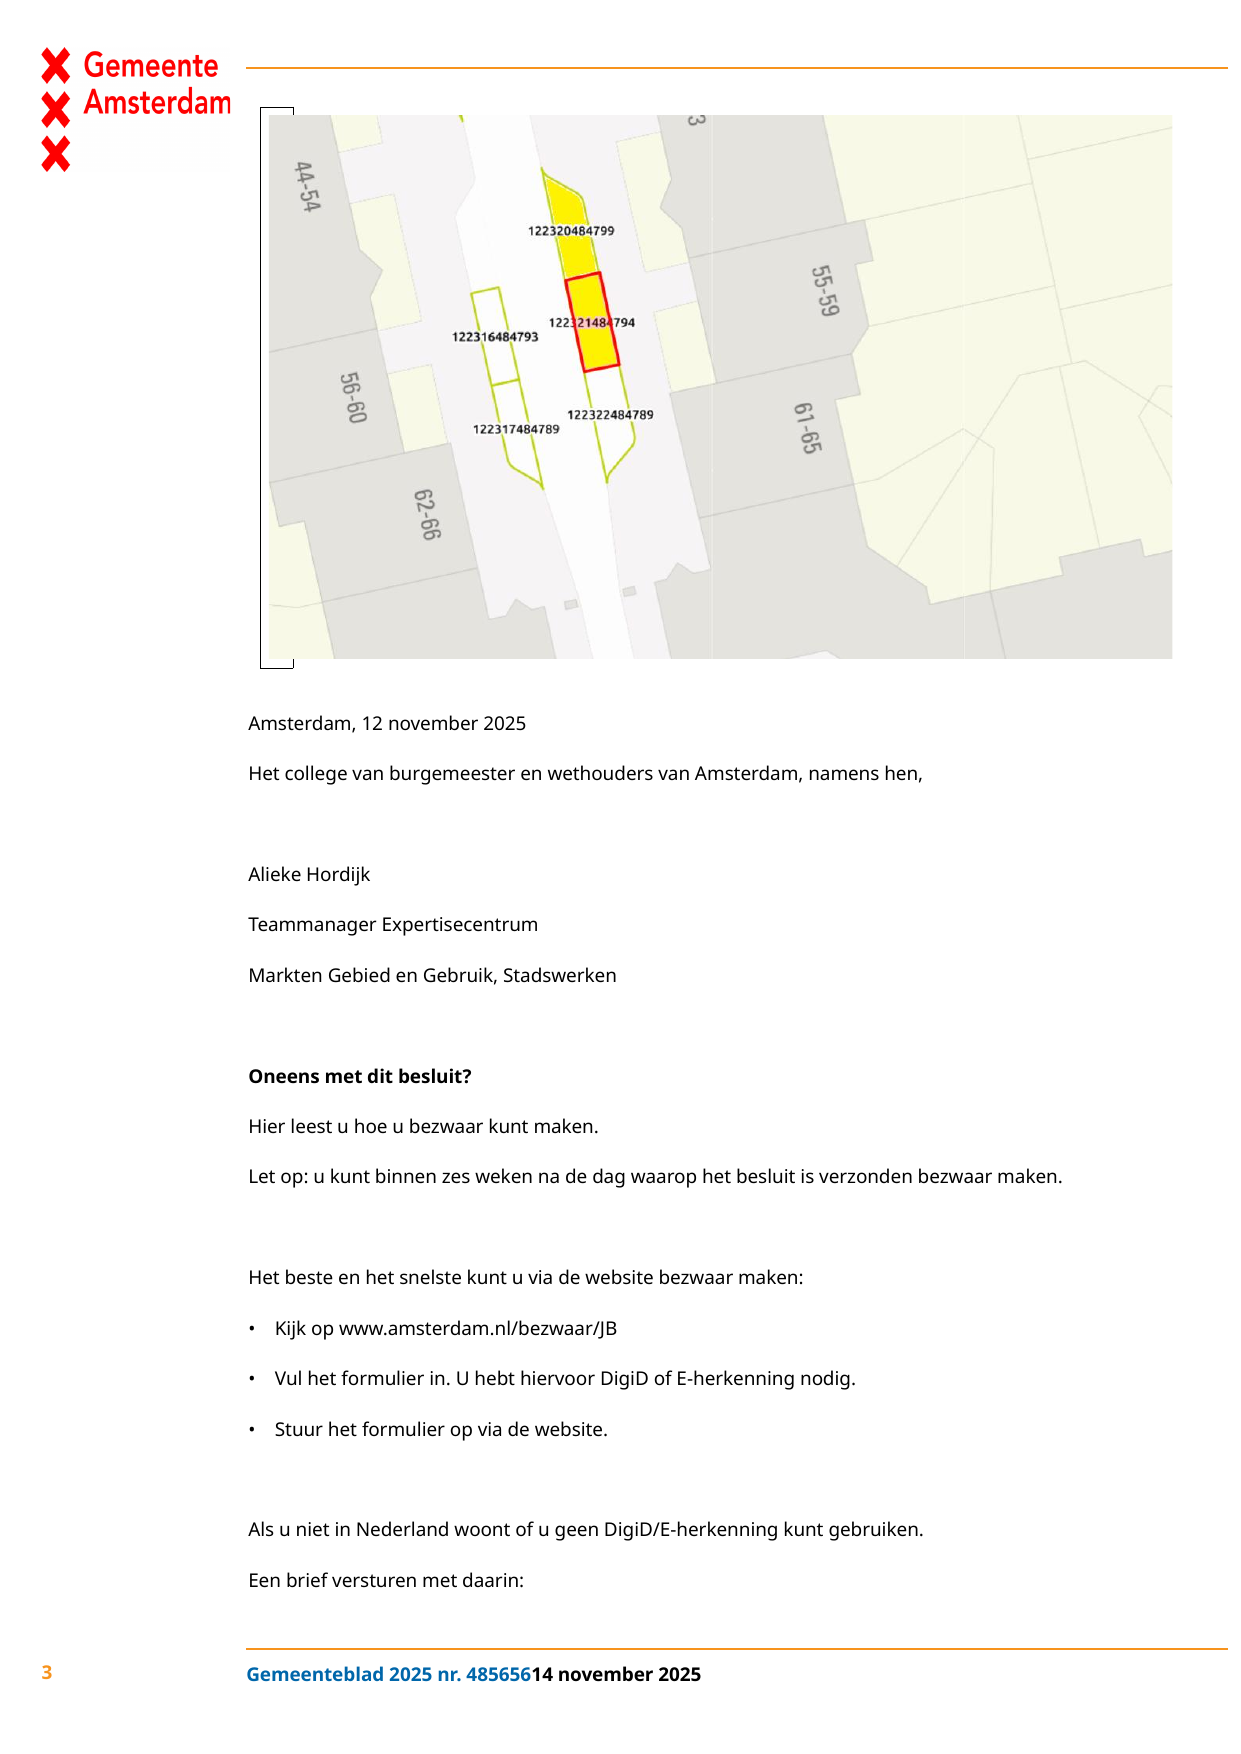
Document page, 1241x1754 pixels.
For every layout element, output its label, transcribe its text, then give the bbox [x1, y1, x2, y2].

text Hier leest u hoe u bezwaar kunt maken. [248, 1113, 1152, 1139]
text Markten Gebied en Gebruik, Stadswerken [248, 962, 1152, 988]
text Als u niet in Nederland woont of u geen DigiD/E-herkenning kunt gebruiken. [248, 1517, 1152, 1542]
picture [41, 47, 231, 172]
text Alieke Hordijk [248, 861, 1152, 887]
text Een brief versturen met daarin: [248, 1567, 1152, 1593]
text Teammanager Expertisecentrum [248, 912, 1152, 937]
text Amsterdam, 12 november 2025 [248, 710, 1152, 736]
text Het beste en het snelste kunt u via de website bezwaar maken: [248, 1264, 1152, 1290]
text Let op: u kunt binnen zes weken na de dag waarop het besluit is verzonden bezwaar maken. [248, 1164, 1152, 1189]
text Het college van burgemeester en wethouders van Amsterdam, namens hen, [248, 760, 1152, 786]
text • Stuur het formulier op via de website. [248, 1416, 1152, 1442]
picture [268, 115, 1173, 659]
text • Vul het formulier in. U hebt hiervoor DigiD of E-herkenning nodig. [248, 1365, 1152, 1391]
text • Kijk op www.amsterdam.nl/bezwaar/JB [248, 1315, 1152, 1341]
text Oneens met dit besluit? [248, 1063, 1152, 1089]
